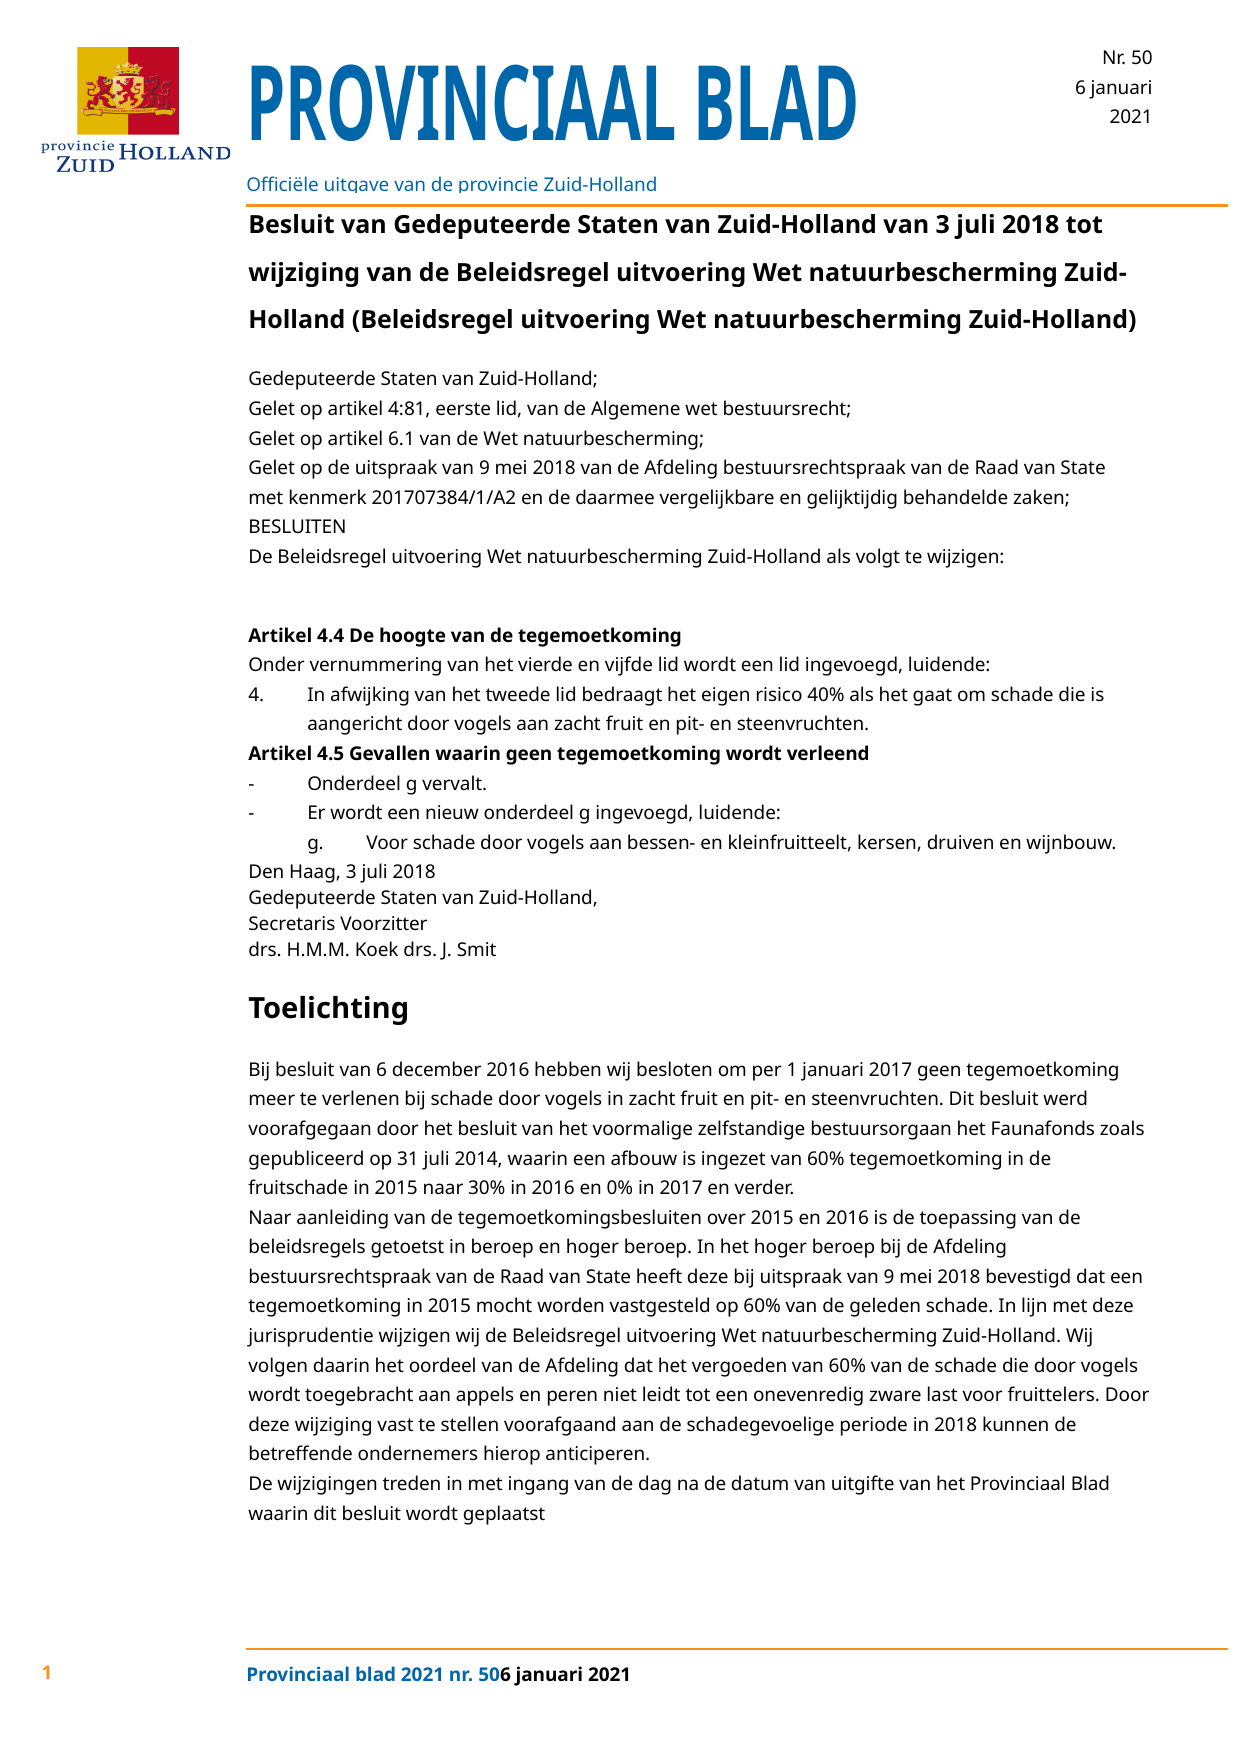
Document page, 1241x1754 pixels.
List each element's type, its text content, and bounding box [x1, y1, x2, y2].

text BESLUITEN [248, 513, 1152, 539]
text Gedeputeerde Staten van Zuid-Holland; [248, 366, 1152, 391]
picture [41, 47, 231, 172]
text Onder vernummering van het vierde en vijfde lid wordt een lid ingevoegd, luidende: [248, 651, 1152, 677]
text Gelet op artikel 4:81, eerste lid, van de Algemene wet bestuursrecht; [248, 395, 1152, 421]
text Besluit van Gedeputeerde Staten van Zuid-Holland van 3 juli 2018 tot wijziging van de Beleidsregel uitvoering Wet natuurbescherming Zuid-Holland (Beleidsregel uitvoering Wet natuurbescherming Zuid-Holland) [248, 207, 1152, 336]
text Artikel 4.4 De hoogte van de tegemoetkoming [248, 622, 1152, 648]
list Er wordt een nieuw onderdeel g ingevoegd, luidende: [248, 799, 1152, 825]
text Gelet op artikel 6.1 van de Wet natuurbescherming; [248, 425, 1152, 450]
text Toelichting [248, 987, 1152, 1027]
text Bij besluit van 6 december 2016 hebben wij besloten om per 1 januari 2017 geen tegemoetkoming meer te verlenen bij schade door vogels in zacht fruit en pit- en steenvruchten. Dit besluit werd voorafgegaan door het besluit van het voormalige zelfstandige bestuursorgaan het Faunafonds zoals gepubliceerd op 31 juli 2014, waarin een afbouw is ingezet van 60% tegemoetkoming in de fruitschade in 2015 naar 30% in 2016 en 0% in 2017 en verder. [248, 1056, 1152, 1200]
text Secretaris Voorzitter [248, 910, 1152, 936]
text De Beleidsregel uitvoering Wet natuurbescherming Zuid-Holland als volgt te wijzigen: [248, 543, 1152, 569]
text Artikel 4.5 Gevallen waarin geen tegemoetkoming wordt verleend [248, 740, 1152, 766]
text Naar aanleiding van de tegemoetkomingsbesluiten over 2015 en 2016 is de toepassing van de beleidsregels getoetst in beroep en hoger beroep. In het hoger beroep bij de Afdeling bestuursrechtspraak van de Raad van State heeft deze bij uitspraak van 9 mei 2018 bevestigd dat een tegemoetkoming in 2015 mocht worden vastgesteld op 60% van de geleden schade. In lijn met deze jurisprudentie wijzigen wij de Beleidsregel uitvoering Wet natuurbescherming Zuid-Holland. Wij volgen daarin het oordeel van de Afdeling dat het vergoeden van 60% van de schade die door vogels wordt toegebracht aan appels en peren niet leidt tot een onevenredig zware last voor fruittelers. Door deze wijziging vast te stellen voorafgaand aan de schadegevoelige periode in 2018 kunnen de betreffende ondernemers hierop anticiperen. [248, 1204, 1152, 1466]
text drs. H.M.M. Koek drs. J. Smit [248, 936, 1152, 961]
list In afwijking van het tweede lid bedraagt het eigen risico 40% als het gaat om schade die is aangericht door vogels aan zacht fruit en pit- en steenvruchten. [248, 681, 1152, 736]
list Onderdeel g vervalt. [248, 770, 1152, 796]
text Gelet op de uitspraak van 9 mei 2018 van de Afdeling bestuursrechtspraak van de Raad van State [248, 454, 1152, 480]
text met kenmerk 201707384/1/A2 en de daarmee vergelijkbare en gelijktijdig behandelde zaken; [248, 484, 1152, 509]
list Voor schade door vogels aan bessen- en kleinfruitteelt, kersen, druiven en wijnbouw. [307, 829, 1152, 855]
text Den Haag, 3 juli 2018 [248, 858, 1152, 884]
text De wijzigingen treden in met ingang van de dag na de datum van uitgifte van het Provinciaal Blad waarin dit besluit wordt geplaatst [248, 1470, 1152, 1526]
text Gedeputeerde Staten van Zuid-Holland, [248, 884, 1152, 910]
